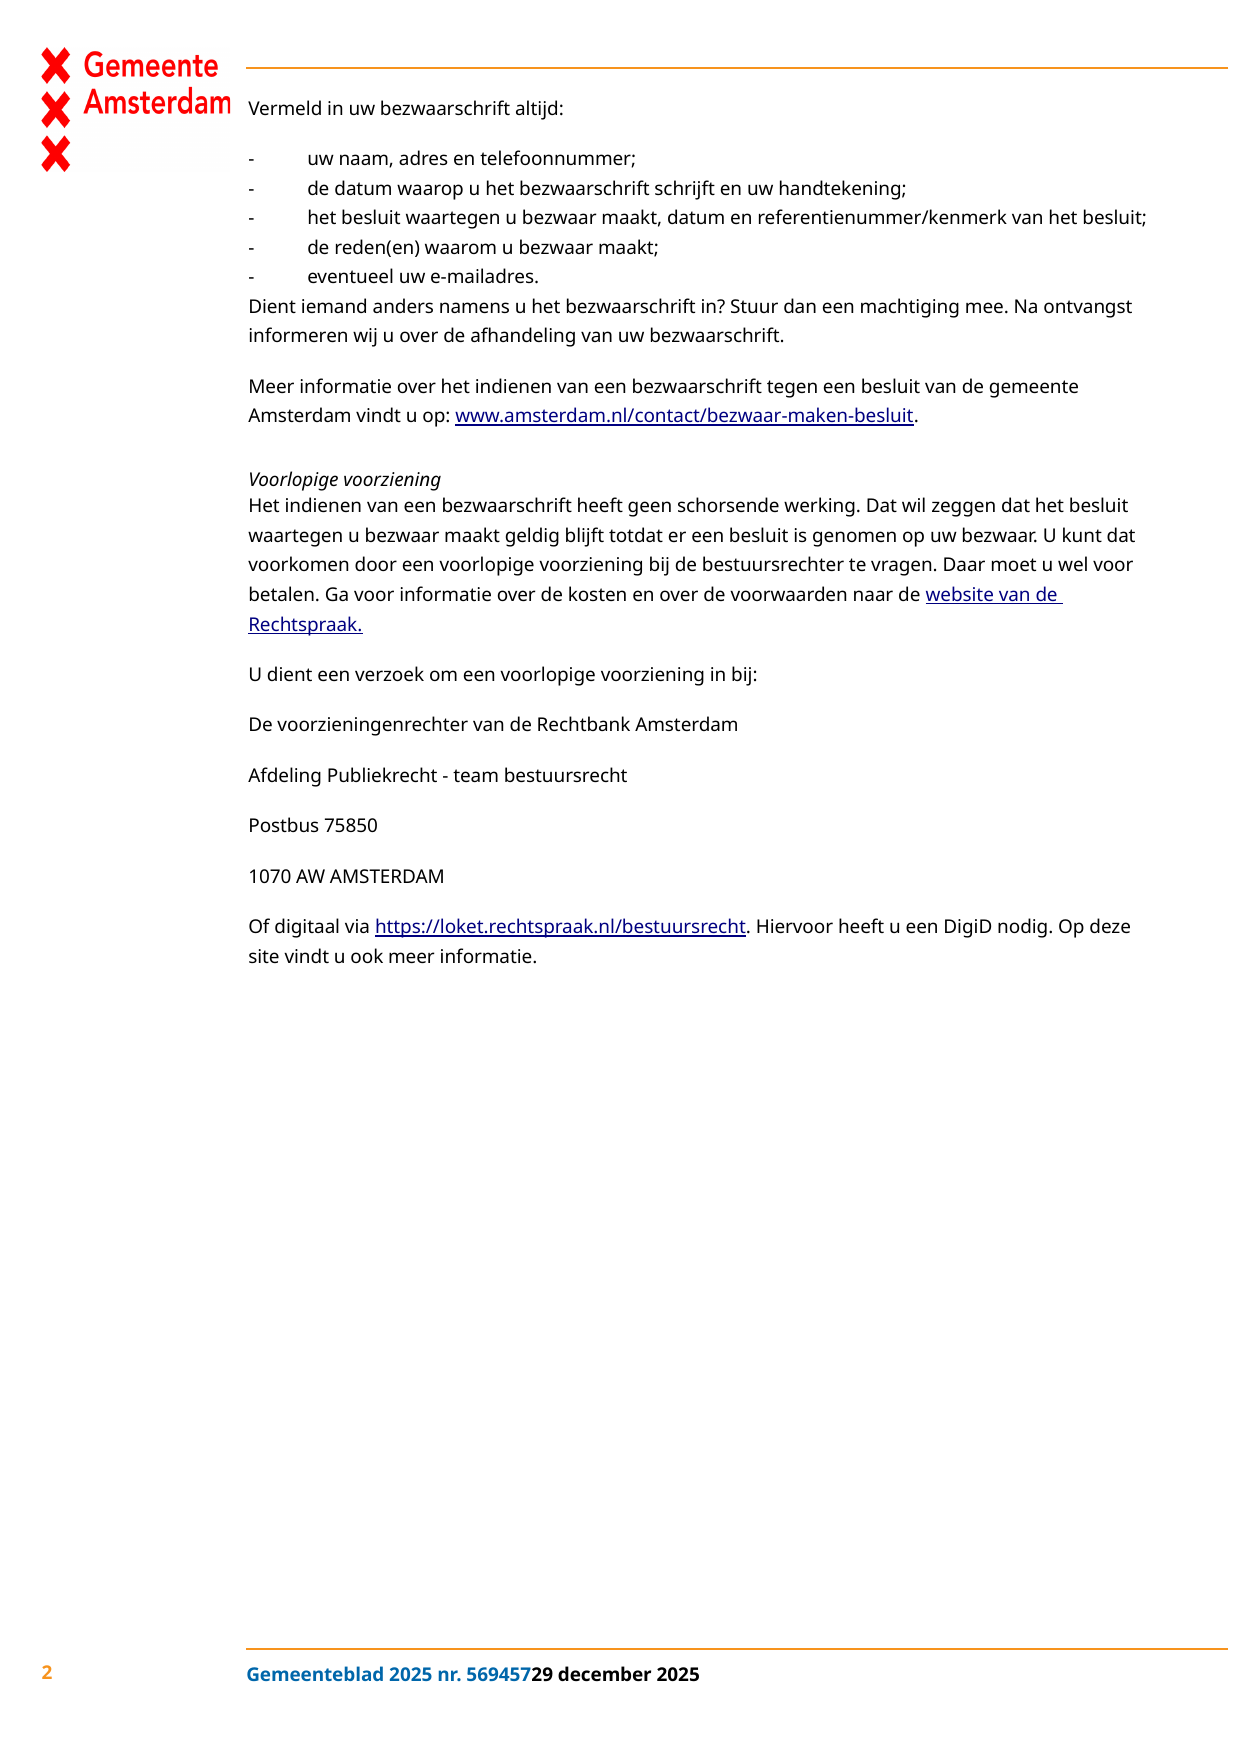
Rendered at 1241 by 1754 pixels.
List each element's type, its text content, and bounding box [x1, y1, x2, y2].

text Voorlopige voorziening [248, 467, 1152, 492]
text Meer informatie over het indienen van een bezwaarschrift tegen een besluit van de gemeente Amsterdam vindt u op: www.amsterdam.nl/contact/bezwaar-maken-besluit. [248, 373, 1152, 428]
list de reden(en) waarom u bezwaar maakt; [248, 234, 1152, 260]
text Afdeling Publiekrecht - team bestuursrecht [248, 762, 1152, 788]
text Dient iemand anders namens u het bezwaarschrift in? Stuur dan een machtiging mee. Na ontvangst informeren wij u over de afhandeling van uw bezwaarschrift. [248, 293, 1152, 348]
picture [41, 47, 231, 172]
list het besluit waartegen u bezwaar maakt, datum en referentienummer/kenmerk van het besluit; [248, 204, 1152, 230]
text U dient een verzoek om een voorlopige voorziening in bij: [248, 661, 1152, 687]
text Het indienen van een bezwaarschrift heeft geen schorsende werking. Dat wil zeggen dat het besluit waartegen u bezwaar maakt geldig blijft totdat er een besluit is genomen op uw bezwaar. U kunt dat voorkomen door een voorlopige voorziening bij de bestuursrechter te vragen. Daar moet u wel voor betalen. Ga voor informatie over de kosten en over de voorwaarden naar de website van de Rechtspraak. [248, 492, 1152, 636]
list uw naam, adres en telefoonnummer; [248, 145, 1152, 171]
text Vermeld in uw bezwaarschrift altijd: [248, 95, 1152, 121]
text Postbus 75850 [248, 812, 1152, 838]
text De voorzieningenrechter van de Rechtbank Amsterdam [248, 712, 1152, 737]
list eventueel uw e-mailadres. [248, 263, 1152, 289]
list de datum waarop u het bezwaarschrift schrijft en uw handtekening; [248, 175, 1152, 201]
text Of digitaal via https://loket.rechtspraak.nl/bestuursrecht. Hiervoor heeft u een DigiD nodig. Op deze site vindt u ook meer informatie. [248, 913, 1152, 968]
text 1070 AW AMSTERDAM [248, 863, 1152, 888]
